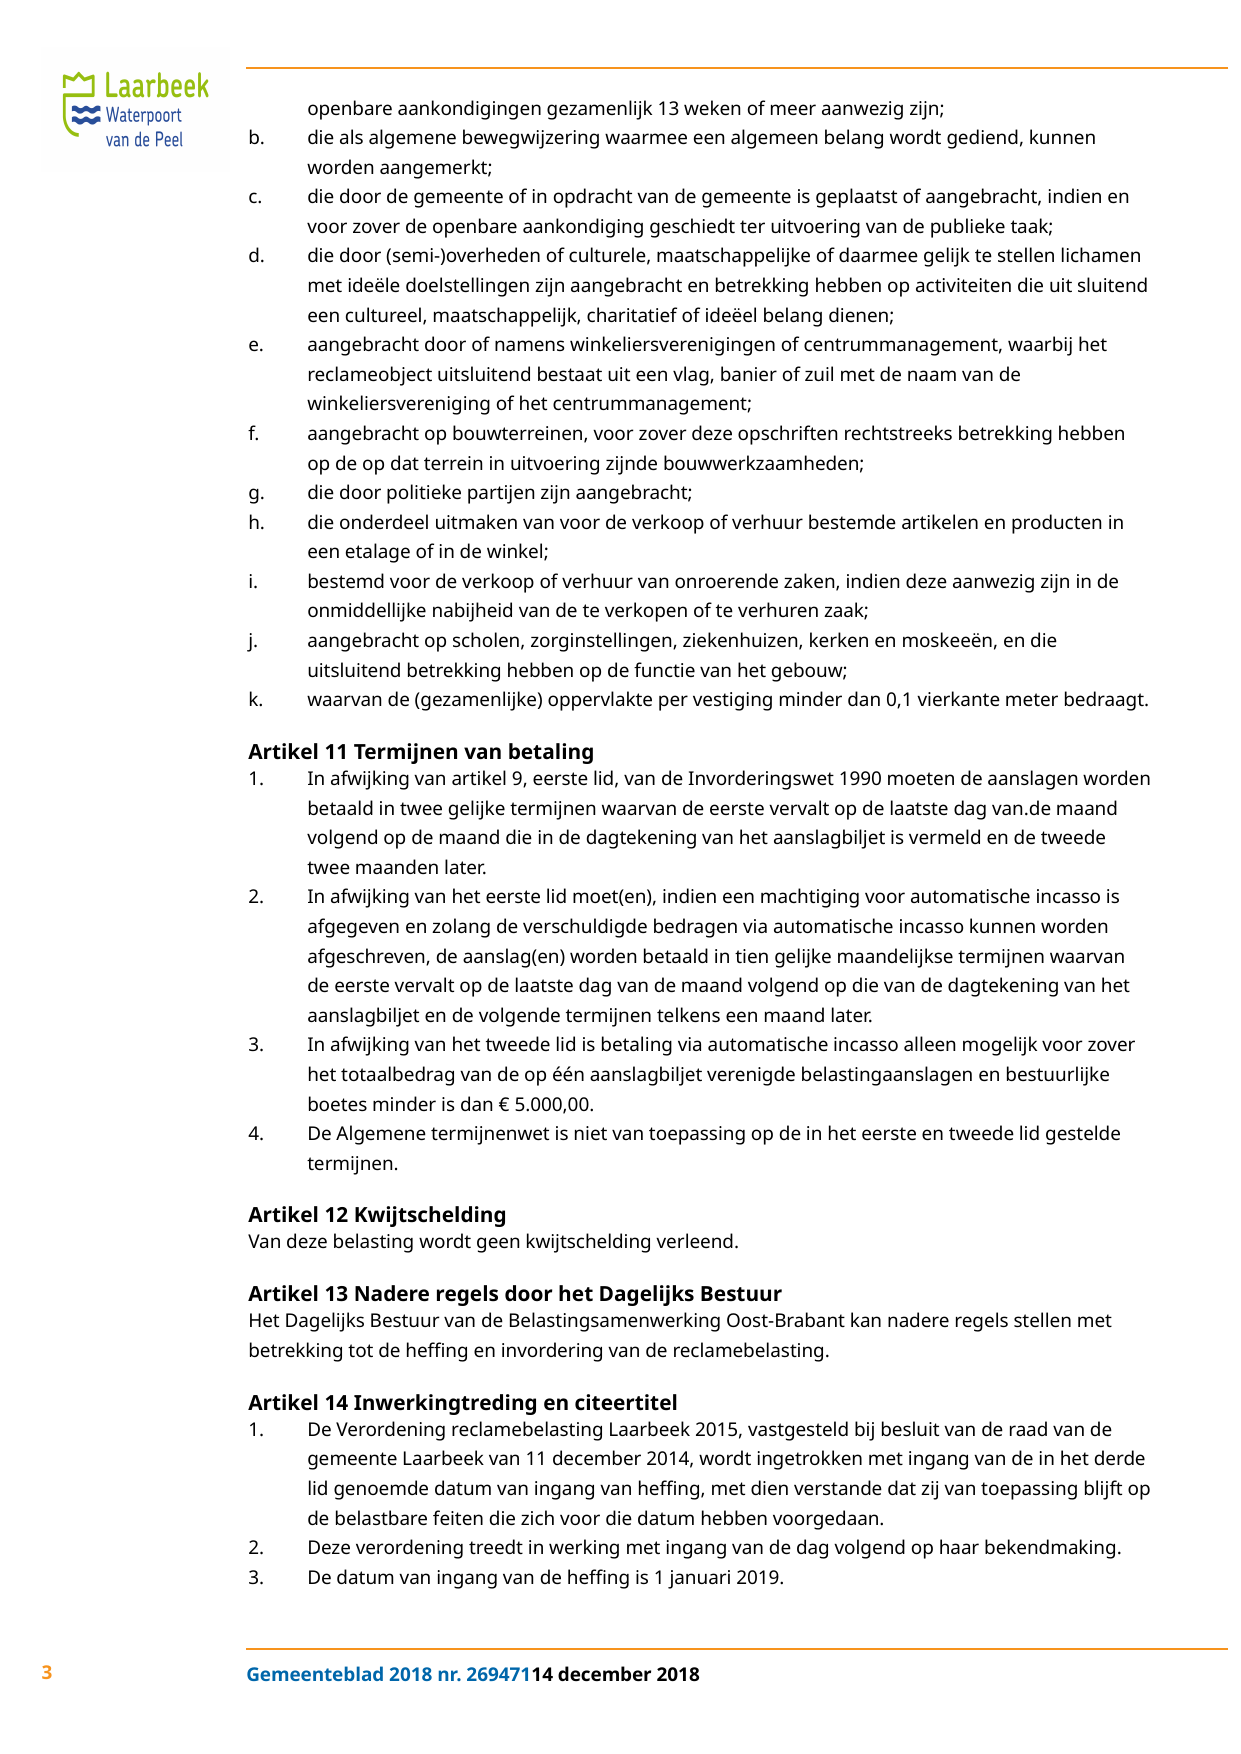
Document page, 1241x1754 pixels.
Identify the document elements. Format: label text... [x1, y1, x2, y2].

text Van deze belasting wordt geen kwijtschelding verleend. [248, 1229, 1152, 1254]
list De datum van ingang van de heffing is 1 januari 2019. [248, 1564, 1152, 1590]
list Deze verordening treedt in werking met ingang van de dag volgend op haar bekendmaking. [248, 1534, 1152, 1560]
list die door (semi-)overheden of culturele, maatschappelijke of daarmee gelijk te stellen lichamen met ideële doelstellingen zijn aangebracht en betrekking hebben op activiteiten die uit sluitend een cultureel, maatschappelijk, charitatief of ideëel belang dienen; [248, 243, 1152, 328]
list die door politieke partijen zijn aangebracht; [248, 479, 1152, 505]
list De Algemene termijnenwet is niet van toepassing op de in het eerste en tweede lid gestelde termijnen. [248, 1120, 1152, 1176]
list die onderdeel uitmaken van voor de verkoop of verhuur bestemde artikelen en producten in een etalage of in de winkel; [248, 509, 1152, 564]
text Artikel 12 Kwijtschelding [248, 1200, 1152, 1229]
list In afwijking van het eerste lid moet(en), indien een machtiging voor automatische incasso is afgegeven en zolang de verschuldigde bedragen via automatische incasso kunnen worden afgeschreven, de aanslag(en) worden betaald in tien gelijke maandelijkse termijnen waarvan de eerste vervalt op de laatste dag van de maand volgend op die van de dagtekening van het aanslagbiljet en de volgende termijnen telkens een maand later. [248, 884, 1152, 1028]
list die door de gemeente of in opdracht van de gemeente is geplaatst of aangebracht, indien en voor zover de openbare aankondiging geschiedt ter uitvoering van de publieke taak; [248, 183, 1152, 239]
list openbare aankondigingen gezamenlijk 13 weken of meer aanwezig zijn; [248, 95, 1152, 121]
list In afwijking van artikel 9, eerste lid, van de Invorderingswet 1990 moeten de aanslagen worden betaald in twee gelijke termijnen waarvan de eerste vervalt op de laatste dag van.de maand volgend op de maand die in de dagtekening van het aanslagbiljet is vermeld en de tweede twee maanden later. [248, 765, 1152, 880]
list In afwijking van het tweede lid is betaling via automatische incasso alleen mogelijk voor zover het totaalbedrag van de op één aanslagbiljet verenigde belastingaanslagen en bestuurlijke boetes minder is dan € 5.000,00. [248, 1032, 1152, 1116]
list De Verordening reclamebelasting Laarbeek 2015, vastgesteld bij besluit van de raad van de gemeente Laarbeek van 11 december 2014, wordt ingetrokken met ingang van de in het derde lid genoemde datum van ingang van heffing, met dien verstande dat zij van toepassing blijft op de belastbare feiten die zich voor die datum hebben voorgedaan. [248, 1416, 1152, 1531]
text Artikel 11 Termijnen van betaling [248, 737, 1152, 765]
list die als algemene bewegwijzering waarmee een algemeen belang wordt gediend, kunnen worden aangemerkt; [248, 124, 1152, 180]
list waarvan de (gezamenlijke) oppervlakte per vestiging minder dan 0,1 vierkante meter bedraagt. [248, 686, 1152, 712]
list aangebracht op scholen, zorginstellingen, ziekenhuizen, kerken en moskeeën, en die uitsluitend betrekking hebben op de functie van het gebouw; [248, 627, 1152, 683]
list aangebracht door of namens winkeliersverenigingen of centrummanagement, waarbij het reclameobject uitsluitend bestaat uit een vlag, banier of zuil met de naam van de winkeliersvereniging of het centrummanagement; [248, 331, 1152, 416]
text Artikel 13 Nadere regels door het Dagelijks Bestuur [248, 1279, 1152, 1308]
text Artikel 14 Inwerkingtreding en citeertitel [248, 1388, 1152, 1416]
list bestemd voor de verkoop of verhuur van onroerende zaken, indien deze aanwezig zijn in de onmiddellijke nabijheid van de te verkopen of te verhuren zaak; [248, 568, 1152, 623]
text Het Dagelijks Bestuur van de Belastingsamenwerking Oost-Brabant kan nadere regels stellen met betrekking tot de heffing en invordering van de reclamebelasting. [248, 1308, 1152, 1363]
list aangebracht op bouwterreinen, voor zover deze opschriften rechtstreeks betrekking hebben op de op dat terrein in uitvoering zijnde bouwwerkzaamheden; [248, 420, 1152, 476]
picture [41, 47, 231, 172]
